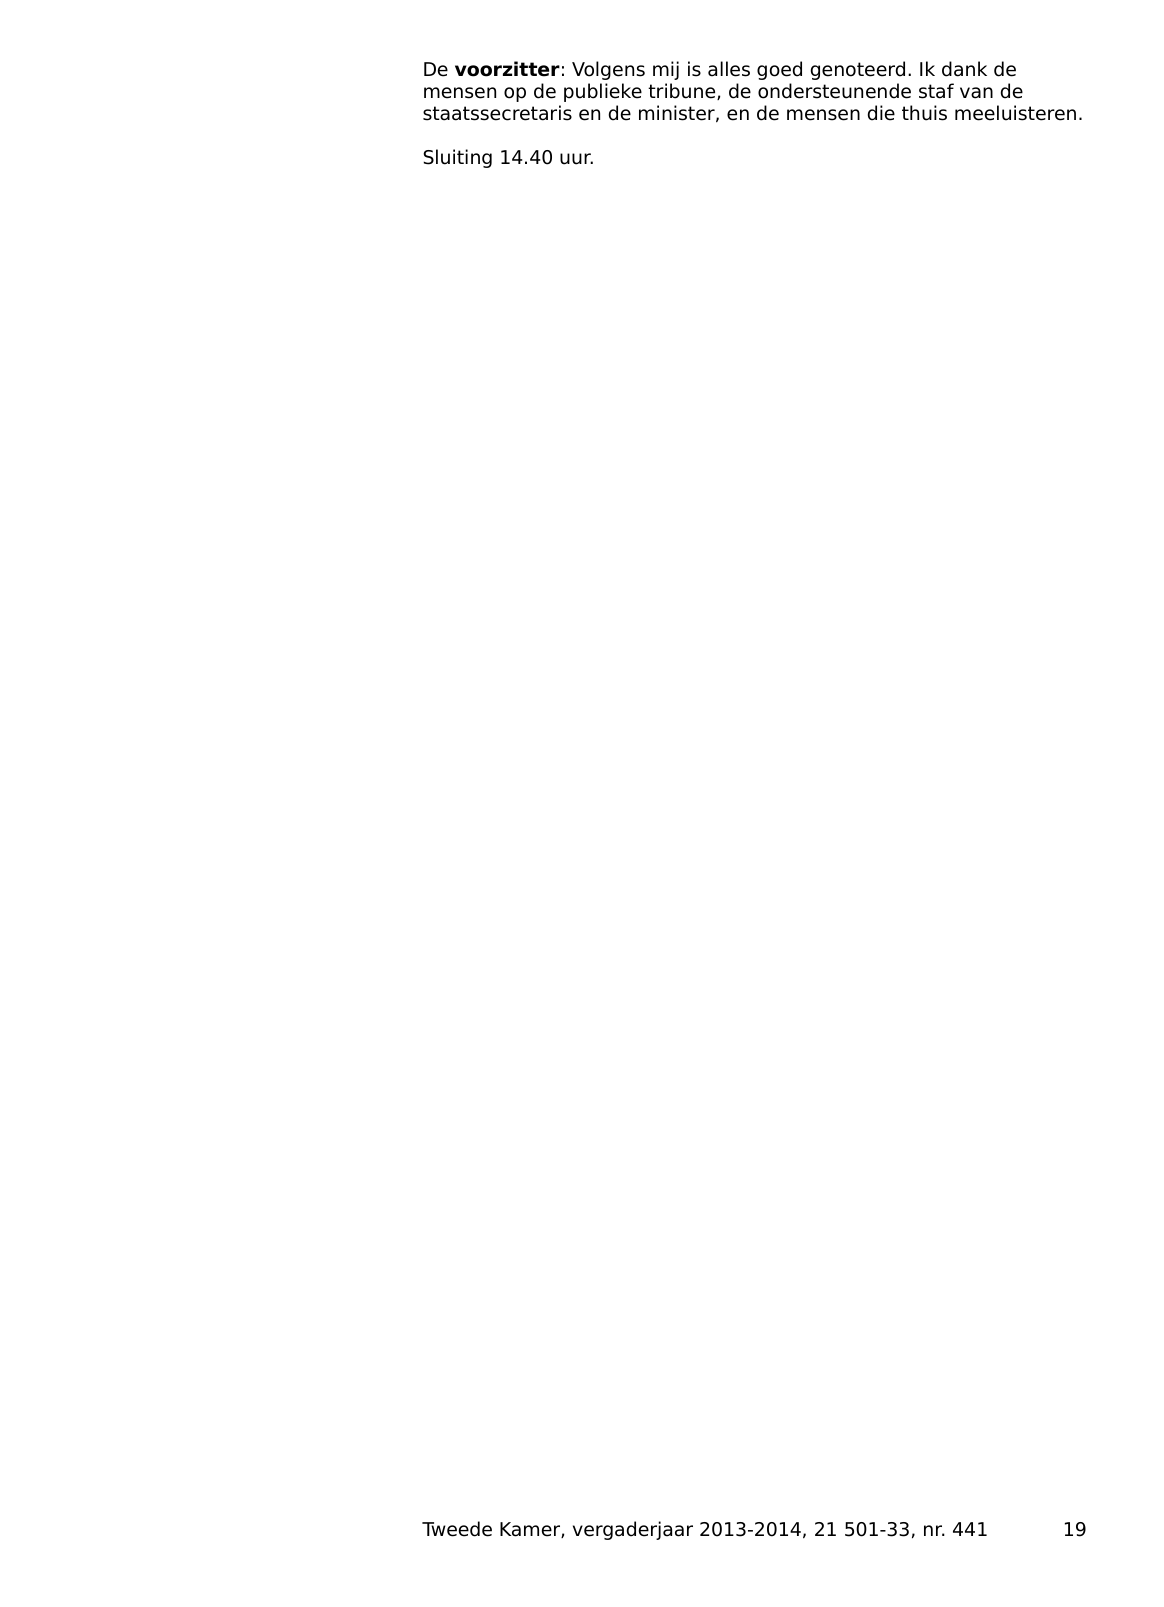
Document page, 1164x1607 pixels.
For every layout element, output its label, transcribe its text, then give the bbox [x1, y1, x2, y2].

text De voorzitter: Volgens mij is alles goed genoteerd. Ik dank de mensen op de publieke tribune, de ondersteunende staf van de staatssecretaris en de minister, en de mensen die thuis meeluisteren. [422, 59, 1087, 125]
text Sluiting 14.40 uur. [422, 147, 1087, 169]
